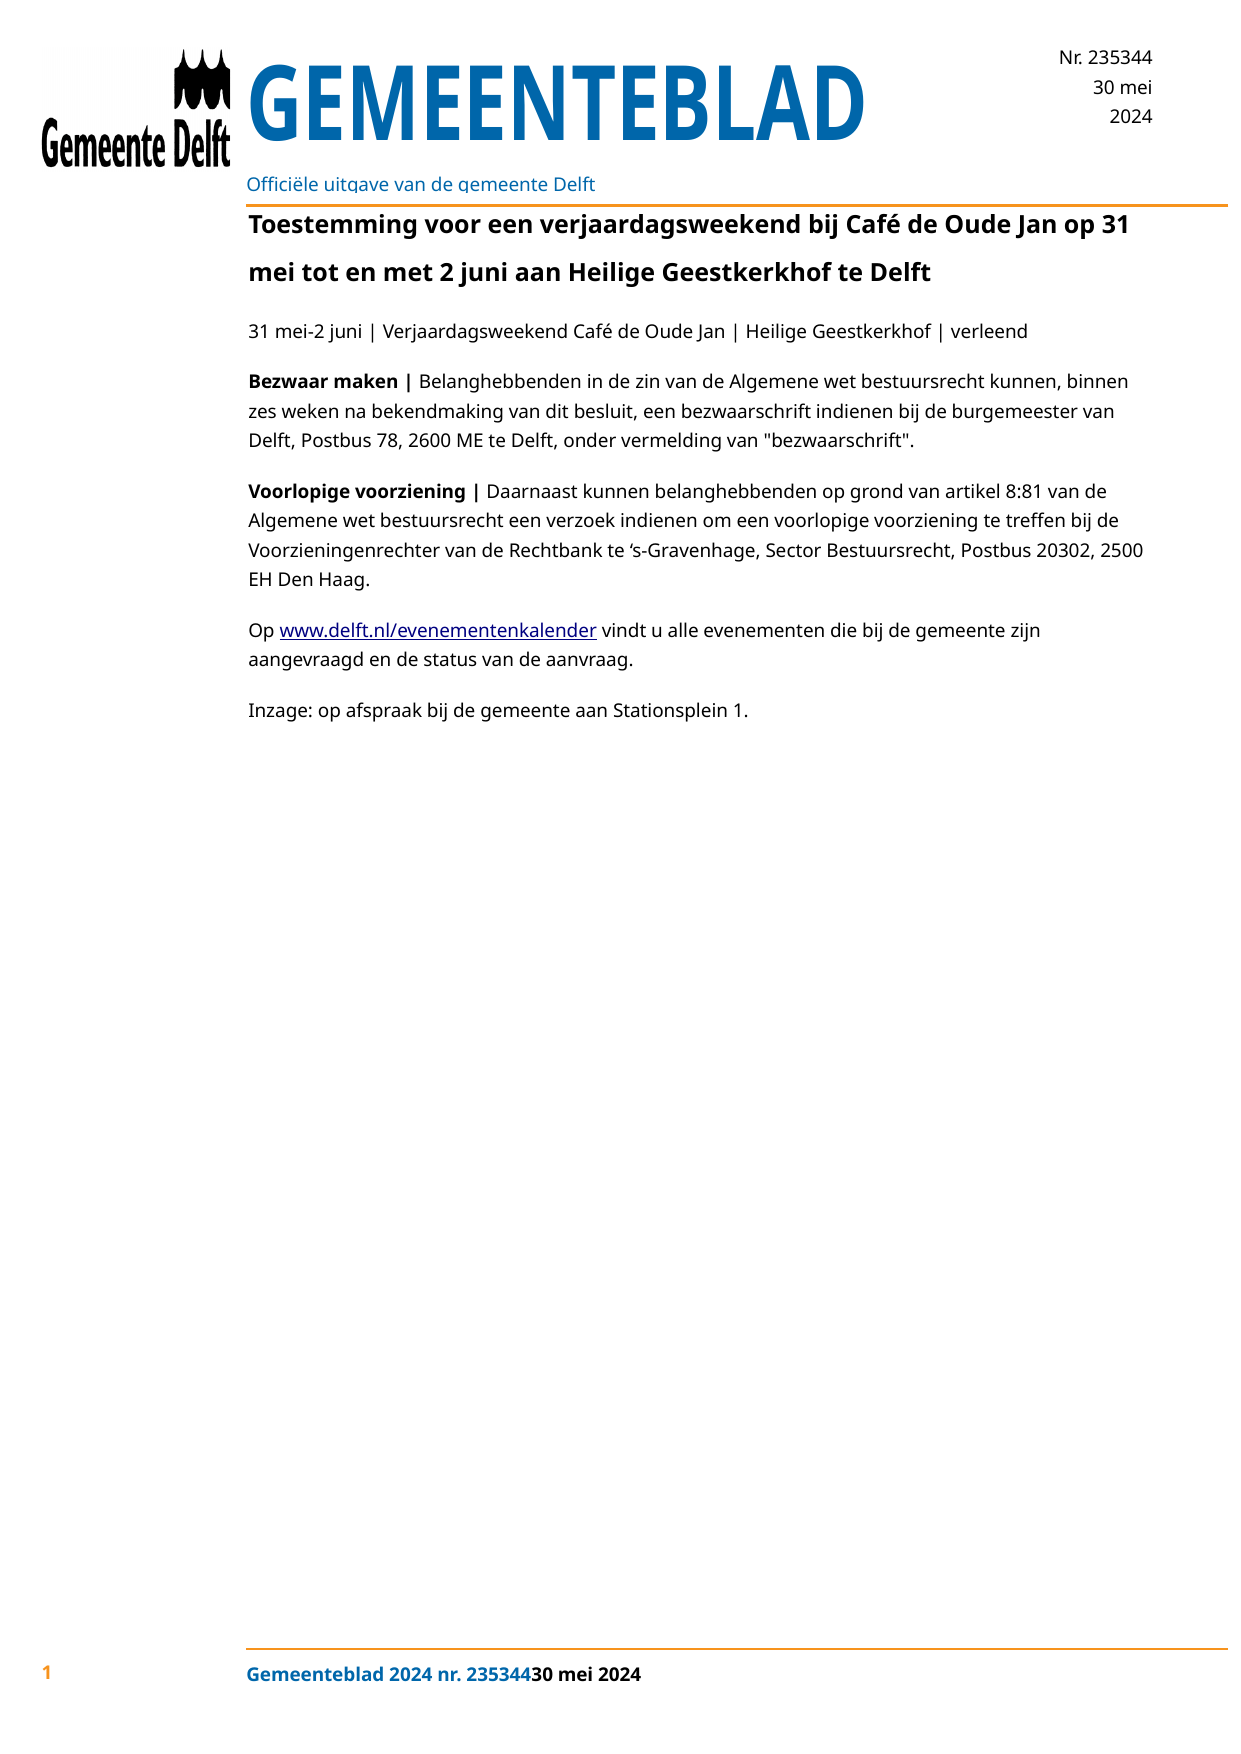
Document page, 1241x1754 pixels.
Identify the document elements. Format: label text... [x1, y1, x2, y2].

text Toestemming voor een verjaardagsweekend bij Café de Oude Jan op 31 mei tot en met 2 juni aan Heilige Geestkerkhof te Delft [248, 207, 1152, 288]
picture [41, 47, 231, 172]
text Op www.delft.nl/evenementenkalender vindt u alle evenementen die bij de gemeente zijn aangevraagd en de status van de aanvraag. [248, 617, 1152, 672]
text Voorlopige voorziening | Daarnaast kunnen belanghebbenden op grond van artikel 8:81 van de Algemene wet bestuursrecht een verzoek indienen om een voorlopige voorziening te treffen bij de Voorzieningenrechter van de Rechtbank te ‘s-Gravenhage, Sector Bestuursrecht, Postbus 20302, 2500 EH Den Haag. [248, 478, 1152, 592]
text Bezwaar maken | Belanghebbenden in de zin van de Algemene wet bestuursrecht kunnen, binnen zes weken na bekendmaking van dit besluit, een bezwaarschrift indienen bij de burgemeester van Delft, Postbus 78, 2600 ME te Delft, onder vermelding van "bezwaarschrift". [248, 368, 1152, 453]
text 31 mei-2 juni | Verjaardagsweekend Café de Oude Jan | Heilige Geestkerkhof | verleend [248, 318, 1152, 344]
text Inzage: op afspraak bij de gemeente aan Stationsplein 1. [248, 697, 1152, 723]
